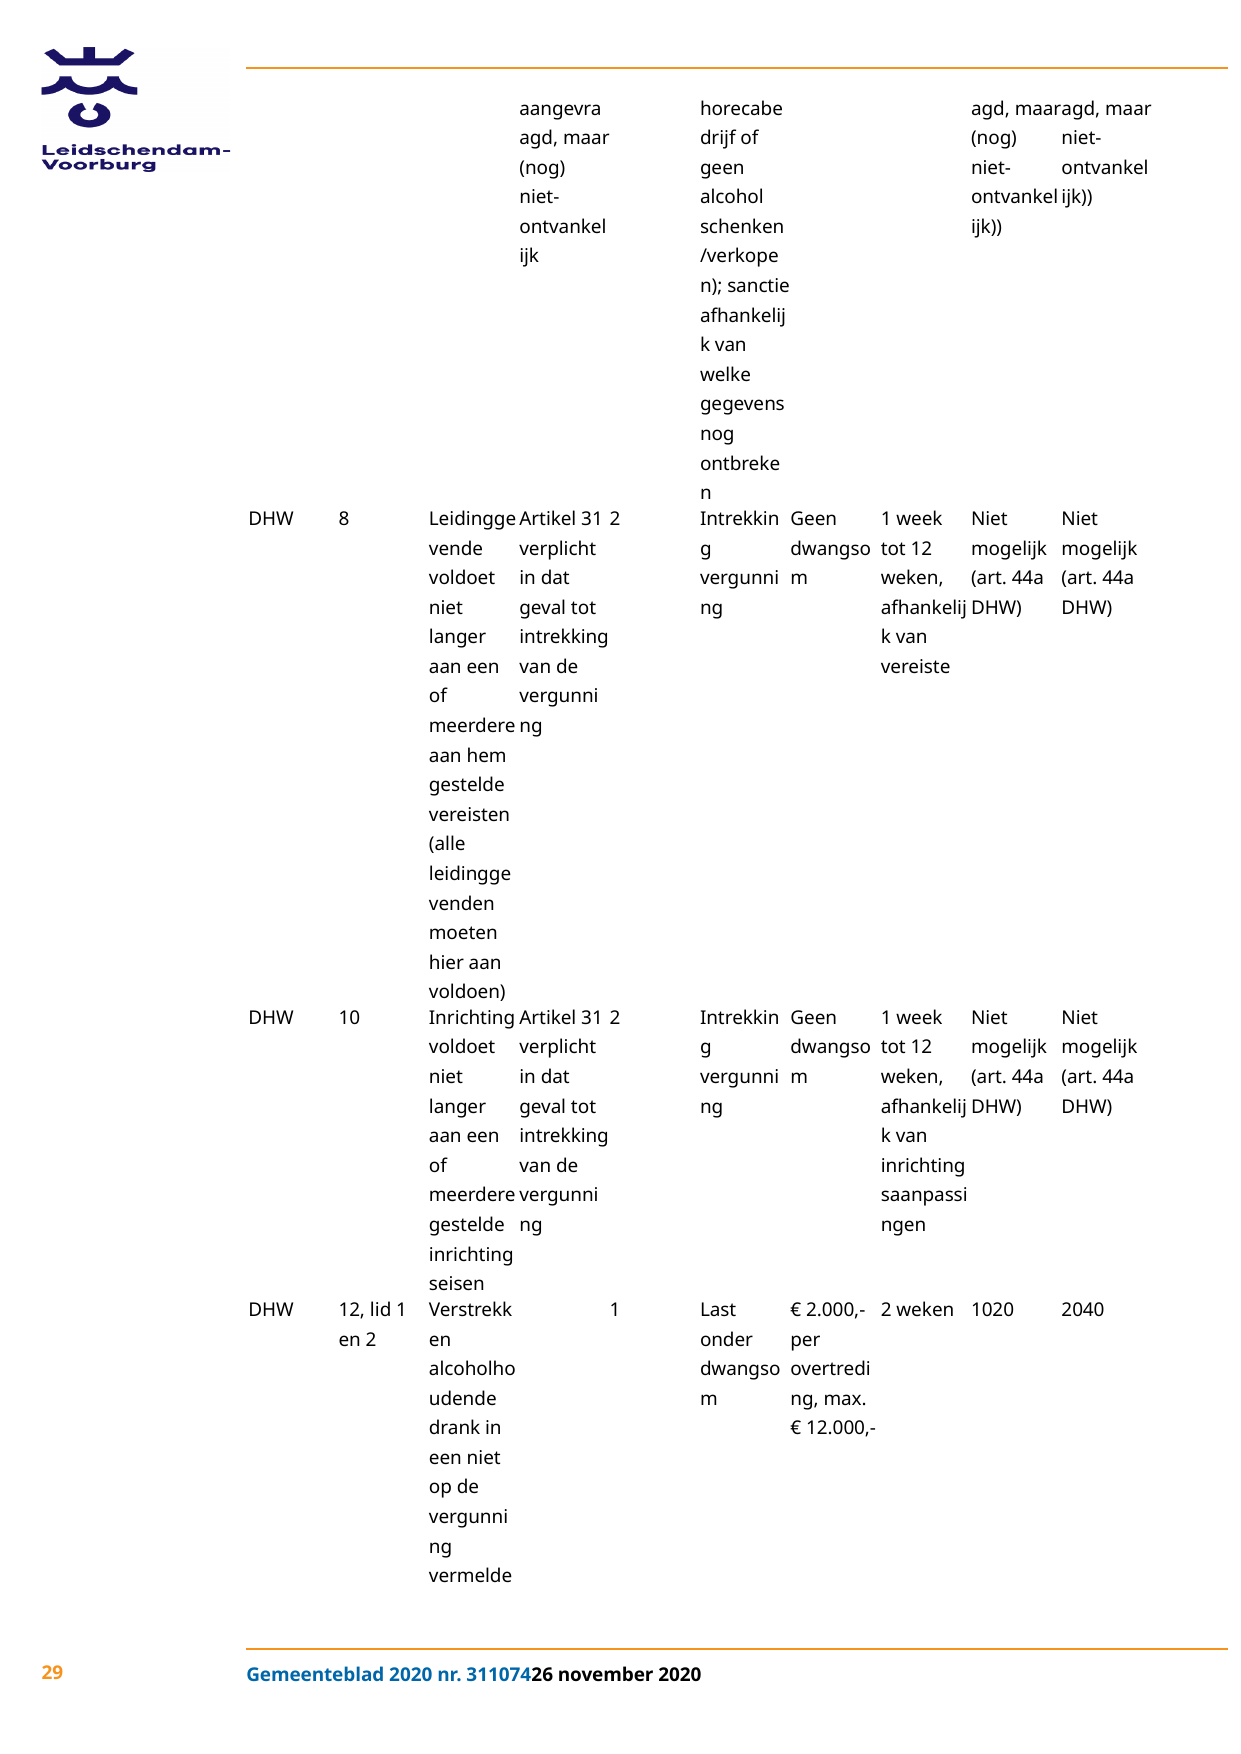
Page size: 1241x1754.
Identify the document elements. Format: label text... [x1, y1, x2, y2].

table_cell agd, maar (nog) niet-ontvankelijk)) [971, 95, 1061, 505]
table_cell Niet mogelijk (art. 44a DHW) [971, 505, 1061, 1004]
table_cell Artikel 31 verplicht in dat geval tot intrekking van de vergunning [519, 505, 609, 1004]
table_cell Niet mogelijk (art. 44a DHW) [1061, 505, 1152, 1004]
table_cell 2 [609, 505, 700, 1004]
table_cell [519, 1296, 609, 1588]
table_cell Geen dwangsom [790, 505, 881, 1004]
table_cell Geen dwangsom [790, 1004, 881, 1296]
table_cell Leidinggevende voldoet niet langer aan een of meerdere aan hem gestelde vereisten (alle leidinggevenden moeten hier aan voldoen) [429, 505, 519, 1004]
table_cell DHW [248, 1004, 338, 1296]
table_cell [338, 95, 429, 505]
table_cell Last onder dwangsom [700, 1296, 790, 1588]
table_cell 12, lid 1 en 2 [338, 1296, 429, 1588]
table_cell € 2.000,- per overtreding, max. € 12.000,- [790, 1296, 881, 1588]
table_cell 10 [338, 1004, 429, 1296]
table_cell [429, 95, 519, 505]
table_cell [609, 95, 700, 505]
picture [41, 47, 231, 172]
table_cell agd, maar niet-ontvankelijk)) [1061, 95, 1152, 505]
table_cell aangevraagd, maar (nog) niet-ontvankelijk [519, 95, 609, 505]
table_cell 2040 [1061, 1296, 1152, 1588]
table_cell 1 week tot 12 weken, afhankelijk van inrichtingsaanpassingen [881, 1004, 971, 1296]
table_cell Niet mogelijk (art. 44a DHW) [971, 1004, 1061, 1296]
table_cell Intrekking vergunning [700, 505, 790, 1004]
table_cell Verstrekken alcoholhoudende drank in een niet op de vergunning vermelde [429, 1296, 519, 1588]
table_cell 2 weken [881, 1296, 971, 1588]
table_cell [248, 95, 338, 505]
table_cell horecabedrijf of geen alcohol schenken/verkopen); sanctie afhankelijk van welke gegevens nog ontbreken [700, 95, 790, 505]
table_cell Niet mogelijk (art. 44a DHW) [1061, 1004, 1152, 1296]
table_cell Artikel 31 verplicht in dat geval tot intrekking van de vergunning [519, 1004, 609, 1296]
table_cell 1 [609, 1296, 700, 1588]
table_cell 1020 [971, 1296, 1061, 1588]
table_cell DHW [248, 1296, 338, 1588]
table_cell [881, 95, 971, 505]
table_cell Inrichting voldoet niet langer aan een of meerdere gestelde inrichtingseisen [429, 1004, 519, 1296]
table_cell DHW [248, 505, 338, 1004]
table_cell 1 week tot 12 weken, afhankelijk van vereiste [881, 505, 971, 1004]
table_cell 8 [338, 505, 429, 1004]
table_cell Intrekking vergunning [700, 1004, 790, 1296]
table_cell 2 [609, 1004, 700, 1296]
table_cell [790, 95, 881, 505]
